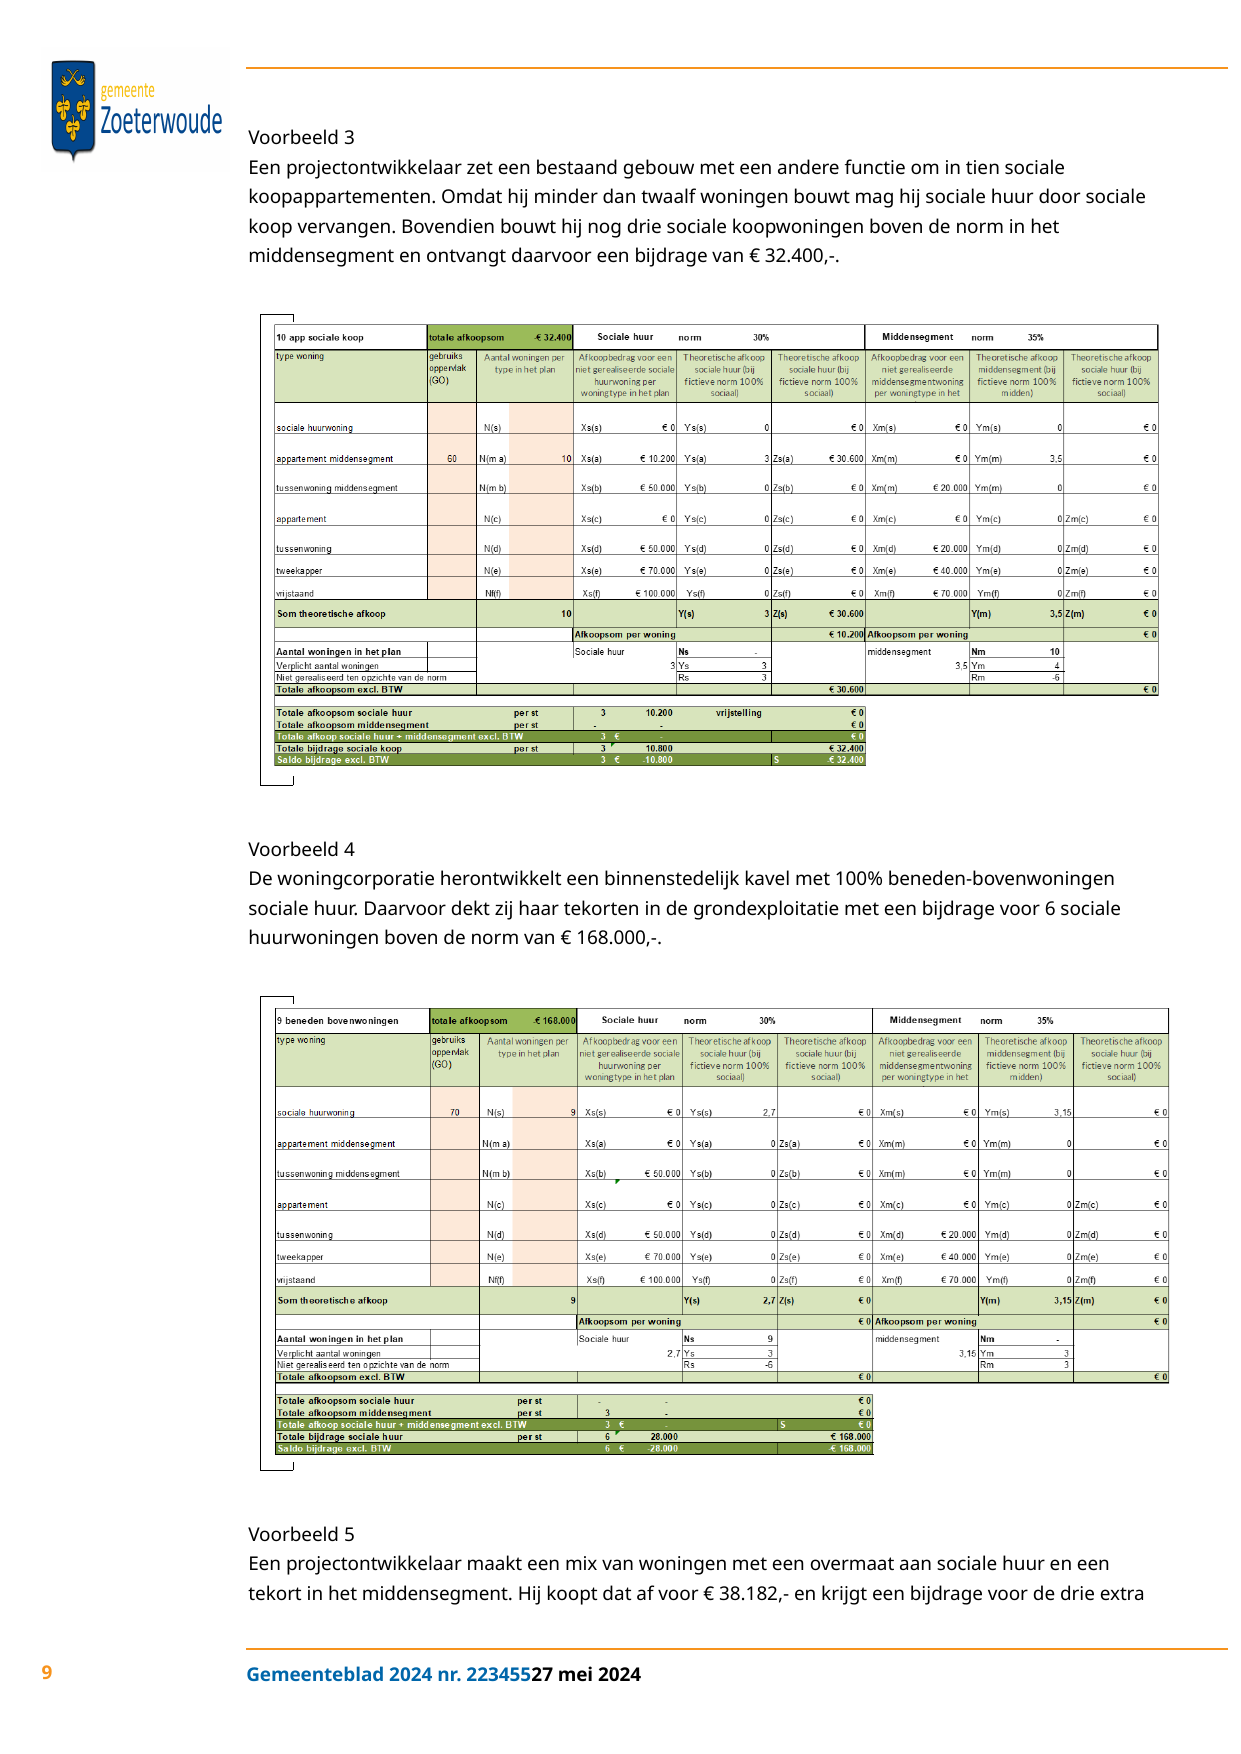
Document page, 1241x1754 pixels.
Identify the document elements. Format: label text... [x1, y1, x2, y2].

text De woningcorporatie herontwikkelt een binnenstedelijk kavel met 100% beneden-bovenwoningen sociale huur. Daarvoor dekt zij haar tekorten in de grondexploitatie met een bijdrage voor 6 sociale huurwoningen boven de norm van € 168.000,-. [248, 865, 1152, 950]
text Een projectontwikkelaar zet een bestaand gebouw met een andere functie om in tien sociale koopappartementen. Omdat hij minder dan twaalf woningen bouwt mag hij sociale huur door sociale koop vervangen. Bovendien bouwt hij nog drie sociale koopwoningen boven de norm in het middensegment en ontvangt daarvoor een bijdrage van € 32.400,-. [248, 154, 1152, 268]
picture [41, 47, 231, 172]
text Een projectontwikkelaar maakt een mix van woningen met een overmaat aan sociale huur en een tekort in het middensegment. Hij koopt dat af voor € 38.182,- en krijgt een bijdrage voor de drie extra [248, 1551, 1152, 1606]
text Voorbeeld 4 [248, 836, 1152, 862]
picture [268, 1004, 1173, 1462]
text Voorbeeld 3 [248, 124, 1152, 150]
picture [268, 322, 1173, 776]
text Voorbeeld 5 [248, 1521, 1152, 1547]
